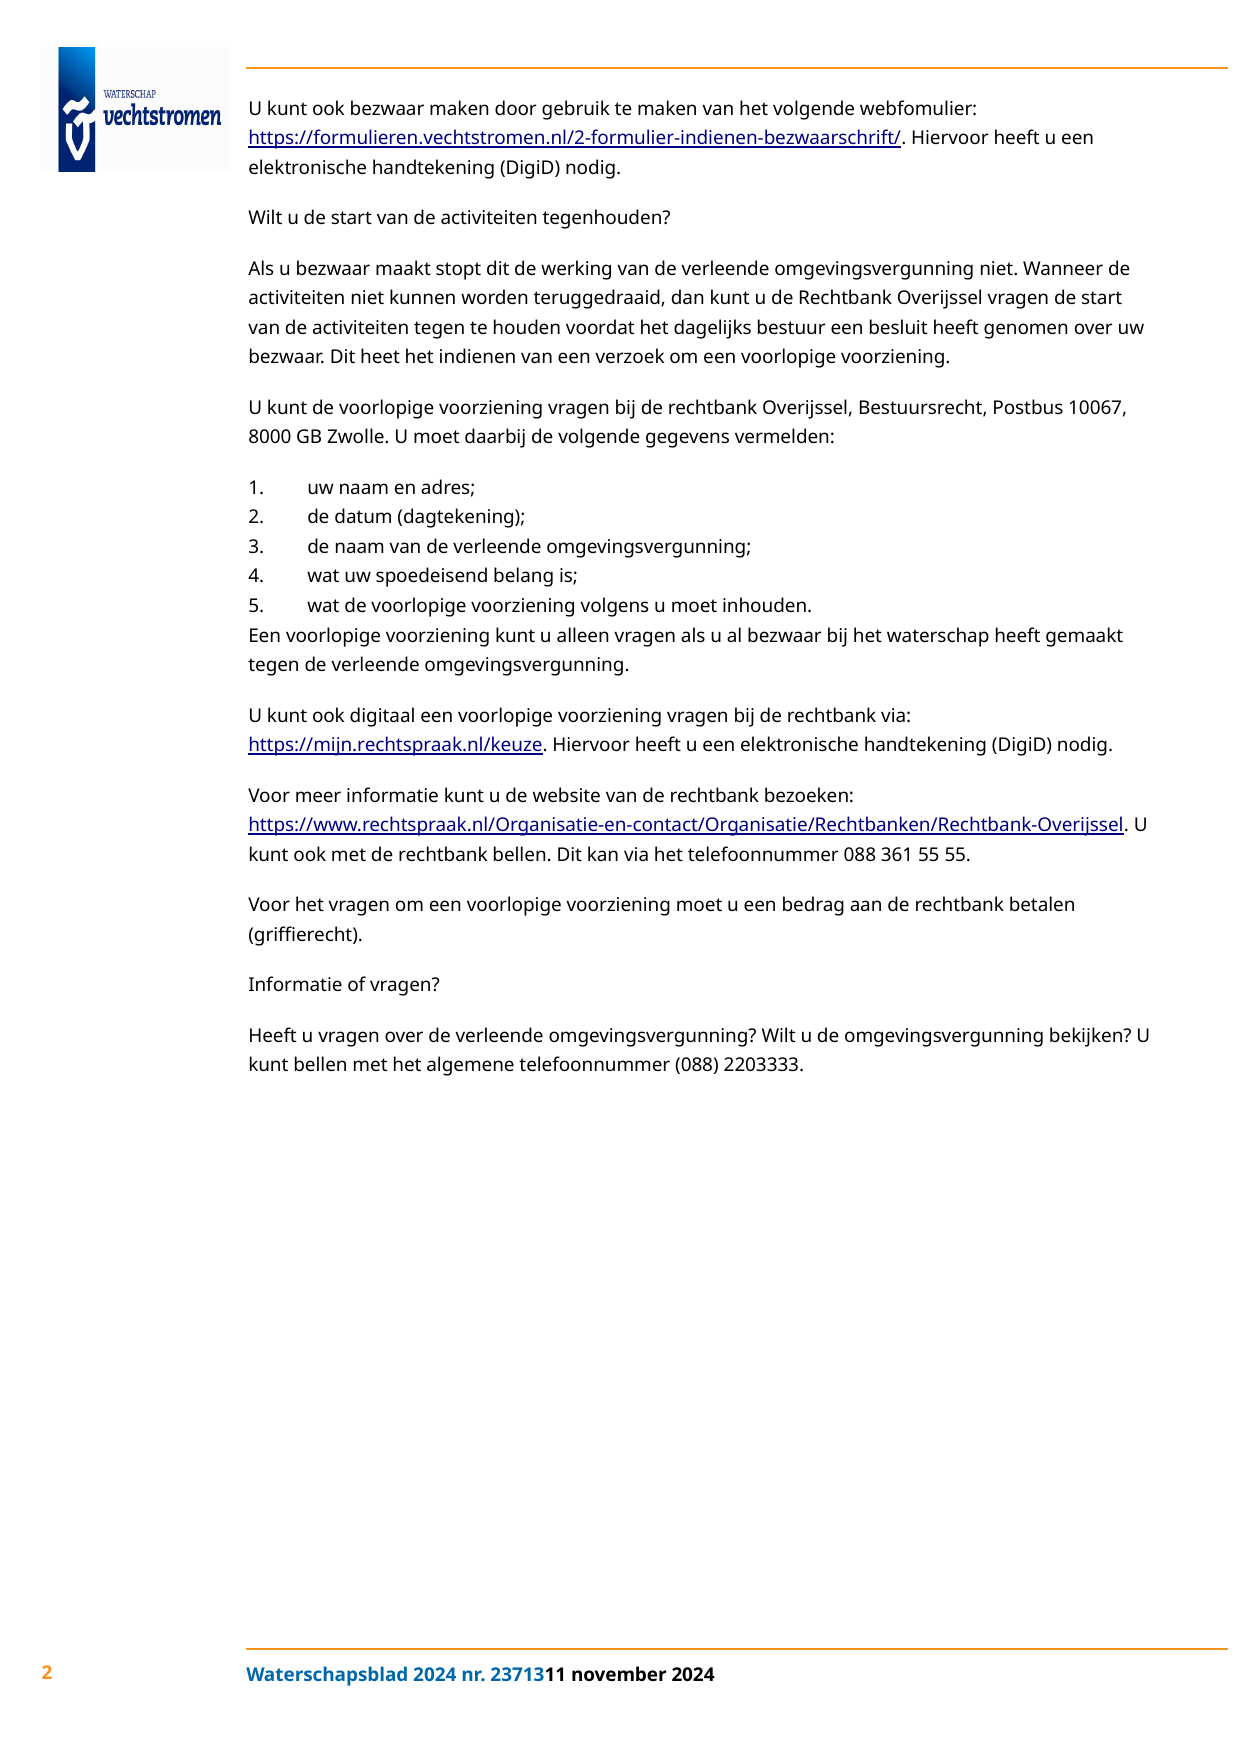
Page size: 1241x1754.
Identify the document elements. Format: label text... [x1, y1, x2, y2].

text Voor het vragen om een voorlopige voorziening moet u een bedrag aan de rechtbank betalen (griffierecht). [248, 891, 1152, 947]
text U kunt ook digitaal een voorlopige voorziening vragen bij de rechtbank via: https://mijn.rechtspraak.nl/keuze. Hiervoor heeft u een elektronische handtekening (DigiD) nodig. [248, 702, 1152, 757]
text Wilt u de start van de activiteiten tegenhouden? [248, 204, 1152, 230]
text Heeft u vragen over de verleende omgevingsvergunning? Wilt u de omgevingsvergunning bekijken? U kunt bellen met het algemene telefoonnummer (088) 2203333. [248, 1022, 1152, 1077]
text Als u bezwaar maakt stopt dit de werking van de verleende omgevingsvergunning niet. Wanneer de activiteiten niet kunnen worden teruggedraaid, dan kunt u de Rechtbank Overijssel vragen de start van de activiteiten tegen te houden voordat het dagelijks bestuur een besluit heeft genomen over uw bezwaar. Dit heet het indienen van een verzoek om een voorlopige voorziening. [248, 255, 1152, 369]
text U kunt ook bezwaar maken door gebruik te maken van het volgende webfomulier: https://formulieren.vechtstromen.nl/2-formulier-indienen-bezwaarschrift/. Hiervoor heeft u een elektronische handtekening (DigiD) nodig. [248, 95, 1152, 180]
text Een voorlopige voorziening kunt u alleen vragen als u al bezwaar bij het waterschap heeft gemaakt tegen de verleende omgevingsvergunning. [248, 622, 1152, 677]
list wat uw spoedeisend belang is; [248, 563, 1152, 588]
text Voor meer informatie kunt u de website van de rechtbank bezoeken: https://www.rechtspraak.nl/Organisatie-en-contact/Organisatie/Rechtbanken/Rechtbank-Overijssel. U kunt ook met de rechtbank bellen. Dit kan via het telefoonnummer 088 361 55 55. [248, 782, 1152, 867]
list de datum (dagtekening); [248, 503, 1152, 529]
text U kunt de voorlopige voorziening vragen bij de rechtbank Overijssel, Bestuursrecht, Postbus 10067, 8000 GB Zwolle. U moet daarbij de volgende gegevens vermelden: [248, 394, 1152, 449]
list wat de voorlopige voorziening volgens u moet inhouden. [248, 592, 1152, 618]
text Informatie of vragen? [248, 971, 1152, 997]
list de naam van de verleende omgevingsvergunning; [248, 533, 1152, 559]
picture [41, 47, 231, 172]
list uw naam en adres; [248, 474, 1152, 500]
